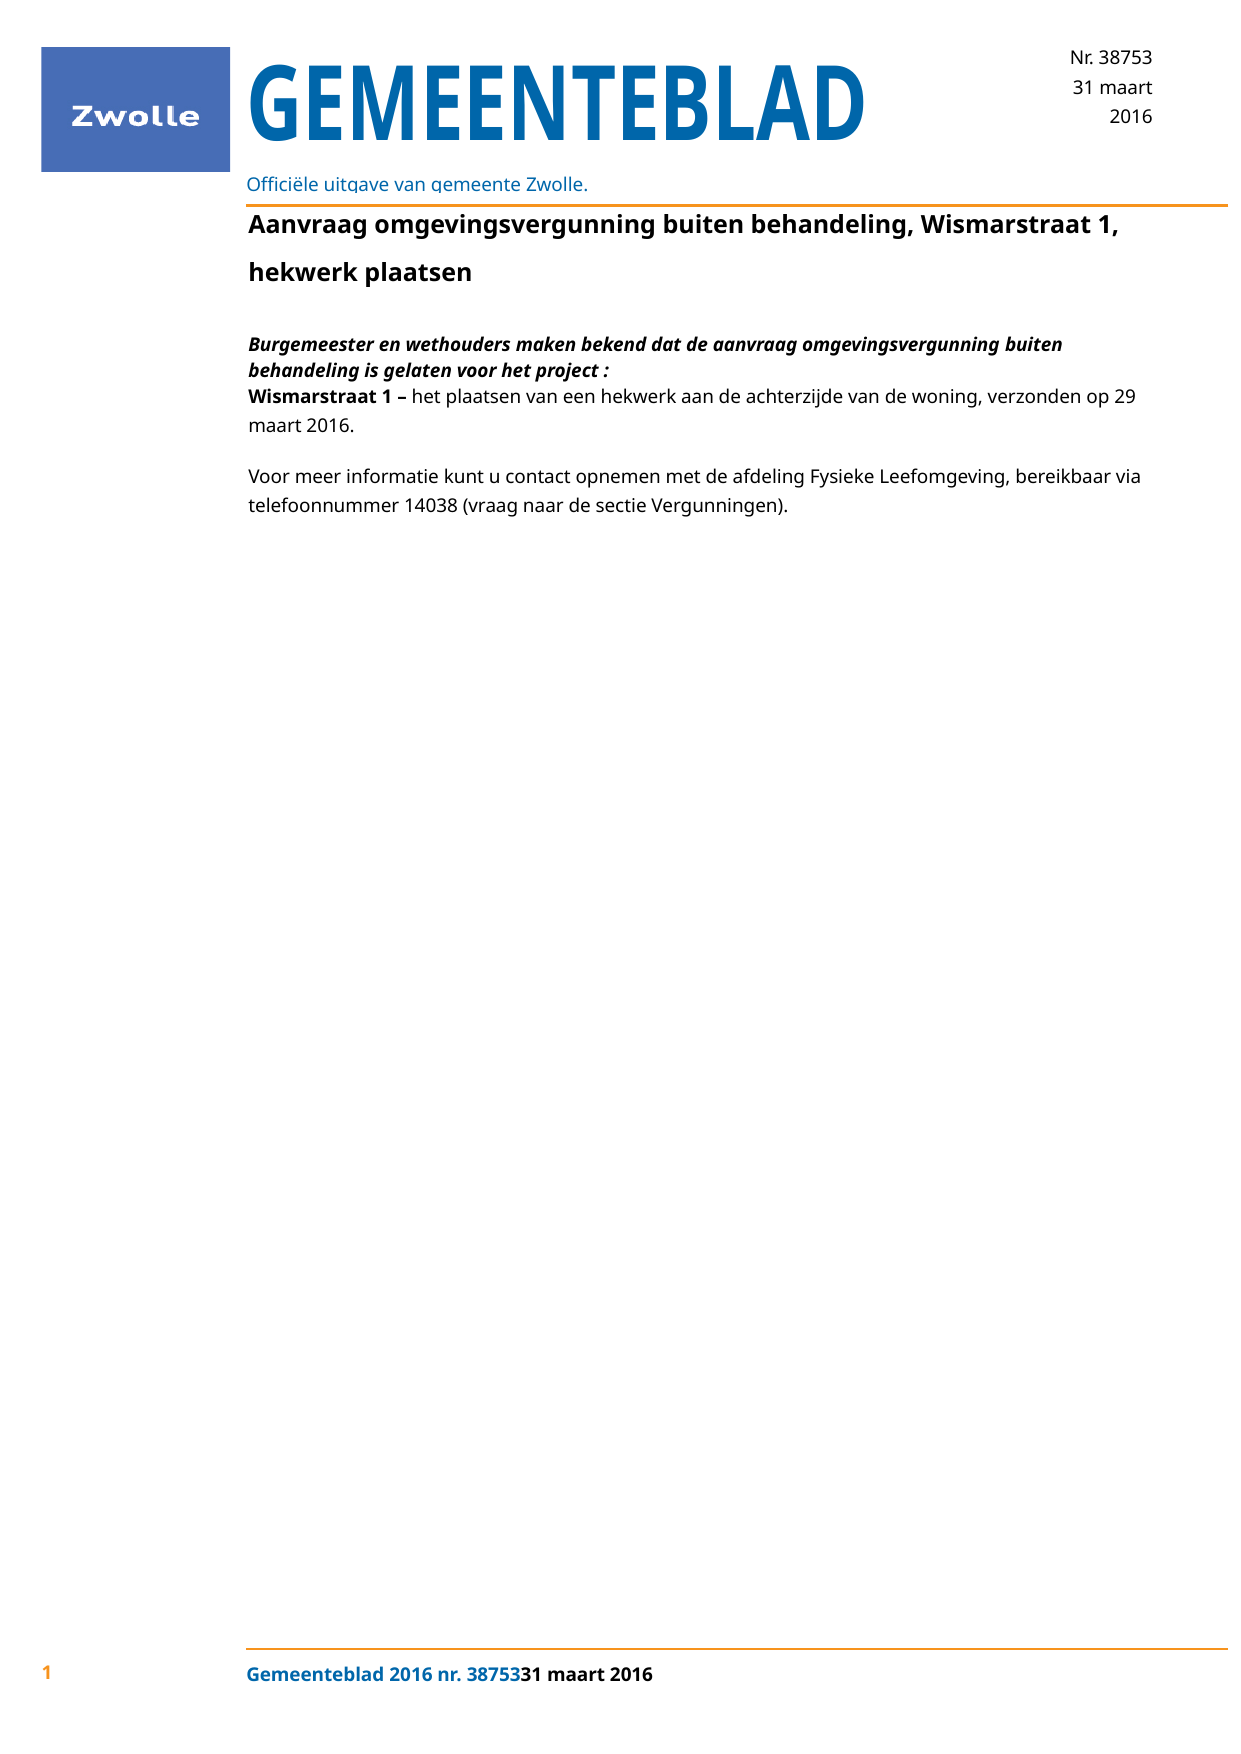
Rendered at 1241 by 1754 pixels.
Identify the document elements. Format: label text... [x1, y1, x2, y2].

text Wismarstraat 1 – het plaatsen van een hekwerk aan de achterzijde van de woning, verzonden op 29 maart 2016. [248, 383, 1152, 438]
text Burgemeester en wethouders maken bekend dat de aanvraag omgevingsvergunning buiten behandeling is gelaten voor het project : [248, 331, 1152, 383]
picture [41, 47, 231, 172]
text Voor meer informatie kunt u contact opnemen met de afdeling Fysieke Leefomgeving, bereikbaar via telefoonnummer 14038 (vraag naar de sectie Vergunningen). [248, 463, 1152, 518]
text Aanvraag omgevingsvergunning buiten behandeling, Wismarstraat 1, hekwerk plaatsen [248, 207, 1152, 288]
